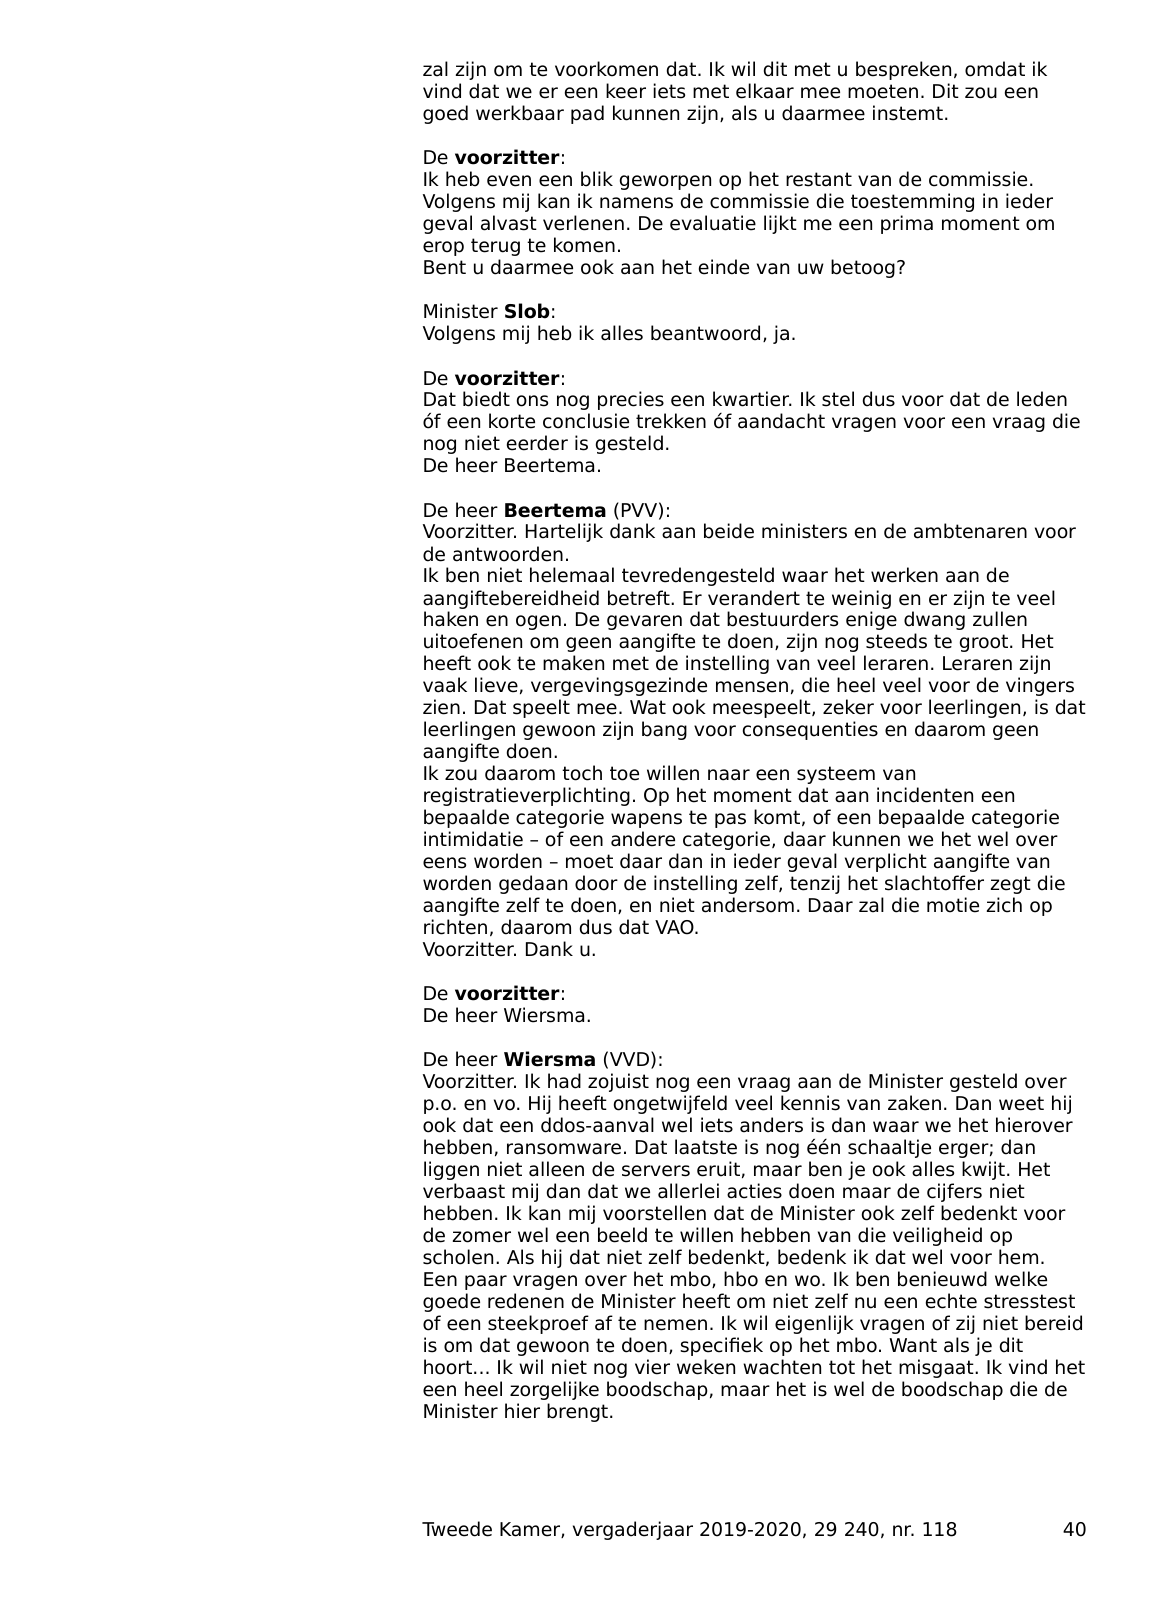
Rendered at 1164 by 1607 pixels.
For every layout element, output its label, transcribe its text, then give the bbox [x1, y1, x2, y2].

text Een paar vragen over het mbo, hbo en wo. Ik ben benieuwd welke goede redenen de Minister heeft om niet zelf nu een echte stresstest of een steekproef af te nemen. Ik wil eigenlijk vragen of zij niet bereid is om dat gewoon te doen, specifiek op het mbo. Want als je dit hoort... Ik wil niet nog vier weken wachten tot het misgaat. Ik vind het een heel zorgelijke boodschap, maar het is wel de boodschap die de Minister hier brengt. [422, 1269, 1087, 1423]
text De heer Wiersma. [422, 1005, 1087, 1027]
text Bent u daarmee ook aan het einde van uw betoog? [422, 257, 1087, 279]
text De heer Wiersma (VVD): [422, 1049, 1087, 1071]
text De voorzitter: [422, 147, 1087, 169]
text zal zijn om te voorkomen dat. Ik wil dit met u bespreken, omdat ik vind dat we er een keer iets met elkaar mee moeten. Dit zou een goed werkbaar pad kunnen zijn, als u daarmee instemt. [422, 59, 1087, 125]
text Voorzitter. Ik had zojuist nog een vraag aan de Minister gesteld over p.o. en vo. Hij heeft ongetwijfeld veel kennis van zaken. Dan weet hij ook dat een ddos-aanval wel iets anders is dan waar we het hierover hebben, ransomware. Dat laatste is nog één schaaltje erger; dan liggen niet alleen de servers eruit, maar ben je ook alles kwijt. Het verbaast mij dan dat we allerlei acties doen maar de cijfers niet hebben. Ik kan mij voorstellen dat de Minister ook zelf bedenkt voor de zomer wel een beeld te willen hebben van die veiligheid op scholen. Als hij dat niet zelf bedenkt, bedenk ik dat wel voor hem. [422, 1071, 1087, 1269]
text De voorzitter: [422, 367, 1087, 389]
text Ik heb even een blik geworpen op het restant van de commissie. Volgens mij kan ik namens de commissie die toestemming in ieder geval alvast verlenen. De evaluatie lijkt me een prima moment om erop terug te komen. [422, 169, 1087, 257]
text De voorzitter: [422, 983, 1087, 1005]
text Minister Slob: [422, 301, 1087, 323]
text Ik ben niet helemaal tevredengesteld waar het werken aan de aangiftebereidheid betreft. Er verandert te weinig en er zijn te veel haken en ogen. De gevaren dat bestuurders enige dwang zullen uitoefenen om geen aangifte te doen, zijn nog steeds te groot. Het heeft ook te maken met de instelling van veel leraren. Leraren zijn vaak lieve, vergevingsgezinde mensen, die heel veel voor de vingers zien. Dat speelt mee. Wat ook meespeelt, zeker voor leerlingen, is dat leerlingen gewoon zijn bang voor consequenties en daarom geen aangifte doen. [422, 565, 1087, 763]
text Volgens mij heb ik alles beantwoord, ja. [422, 323, 1087, 345]
text De heer Beertema (PVV): [422, 499, 1087, 521]
text Voorzitter. Dank u. [422, 939, 1087, 961]
text Voorzitter. Hartelijk dank aan beide ministers en de ambtenaren voor de antwoorden. [422, 521, 1087, 565]
text Dat biedt ons nog precies een kwartier. Ik stel dus voor dat de leden óf een korte conclusie trekken óf aandacht vragen voor een vraag die nog niet eerder is gesteld. [422, 389, 1087, 455]
text De heer Beertema. [422, 455, 1087, 477]
text Ik zou daarom toch toe willen naar een systeem van registratieverplichting. Op het moment dat aan incidenten een bepaalde categorie wapens te pas komt, of een bepaalde categorie intimidatie – of een andere categorie, daar kunnen we het wel over eens worden – moet daar dan in ieder geval verplicht aangifte van worden gedaan door de instelling zelf, tenzij het slachtoffer zegt die aangifte zelf te doen, en niet andersom. Daar zal die motie zich op richten, daarom dus dat VAO. [422, 763, 1087, 939]
